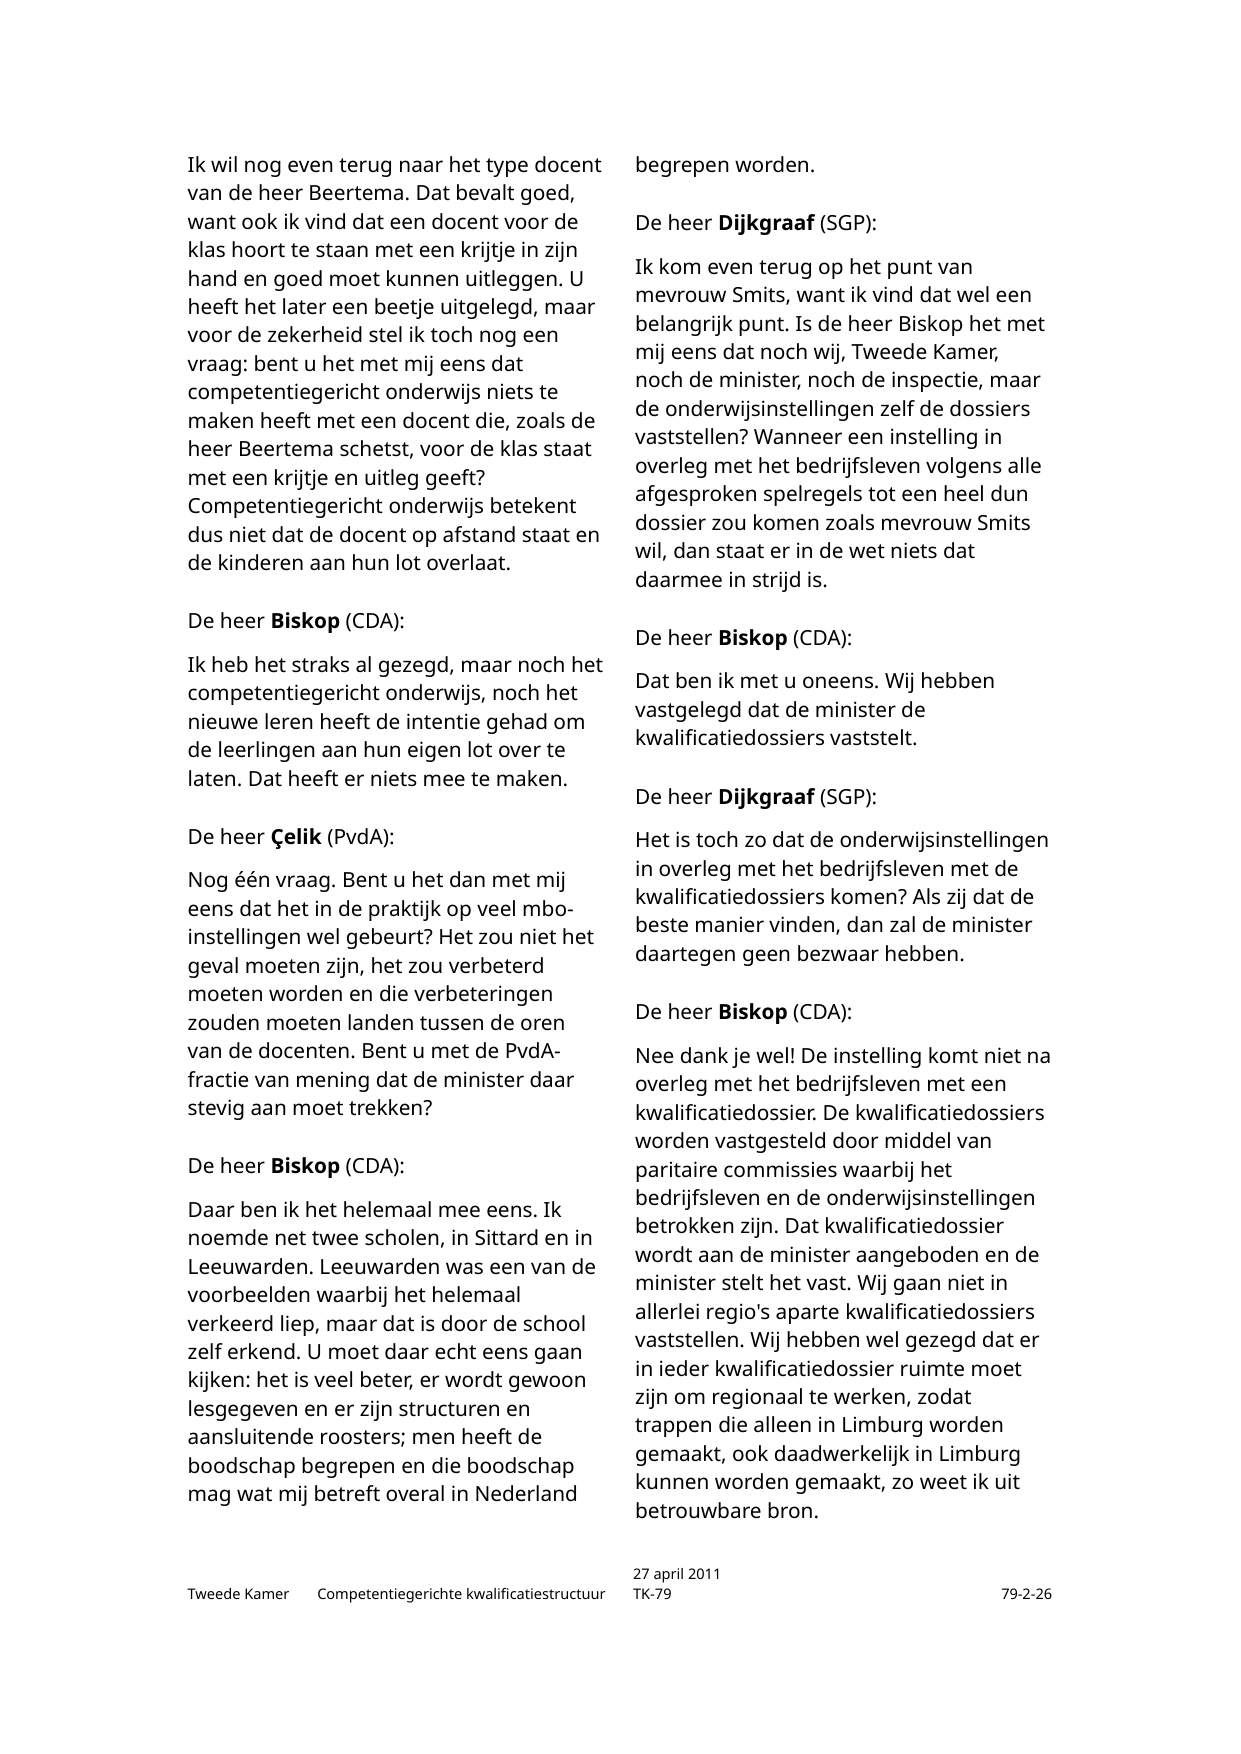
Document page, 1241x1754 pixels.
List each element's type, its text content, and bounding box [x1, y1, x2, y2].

text begrepen worden. [635, 150, 1053, 178]
text De heer Biskop (CDA): [187, 1152, 605, 1180]
text De heer Biskop (CDA): [187, 607, 605, 635]
text De heer Biskop (CDA): [635, 997, 1053, 1026]
text Nee dank je wel! De instelling komt niet na overleg met het bedrijfsleven met een kwalificatiedossier. De kwalificatiedossiers worden vastgesteld door middel van paritaire commissies waarbij het bedrijfsleven en de onderwijsinstellingen betrokken zijn. Dat kwalificatiedossier wordt aan de minister aangeboden en de minister stelt het vast. Wij gaan niet in allerlei regio's aparte kwalificatiedossiers vaststellen. Wij hebben wel gezegd dat er in ieder kwalificatiedossier ruimte moet zijn om regionaal te werken, zodat trappen die alleen in Limburg worden gemaakt, ook daadwerkelijk in Limburg kunnen worden gemaakt, zo weet ik uit betrouwbare bron. [635, 1041, 1053, 1524]
text Nog één vraag. Bent u het dan met mij eens dat het in de praktijk op veel mbo-instellingen wel gebeurt? Het zou niet het geval moeten zijn, het zou verbeterd moeten worden en die verbeteringen zouden moeten landen tussen de oren van de docenten. Bent u met de PvdA-fractie van mening dat de minister daar stevig aan moet trekken? [187, 866, 605, 1122]
text De heer Çelik (PvdA): [187, 822, 605, 851]
text Daar ben ik het helemaal mee eens. Ik noemde net twee scholen, in Sittard en in Leeuwarden. Leeuwarden was een van de voorbeelden waarbij het helemaal verkeerd liep, maar dat is door de school zelf erkend. U moet daar echt eens gaan kijken: het is veel beter, er wordt gewoon lesgegeven en er zijn structuren en aansluitende roosters; men heeft de boodschap begrepen en die boodschap mag wat mij betreft overal in Nederland [187, 1195, 605, 1508]
text De heer Dijkgraaf (SGP): [635, 208, 1053, 237]
text Dat ben ik met u oneens. Wij hebben vastgelegd dat de minister de kwalificatiedossiers vaststelt. [635, 667, 1053, 752]
text Ik kom even terug op het punt van mevrouw Smits, want ik vind dat wel een belangrijk punt. Is de heer Biskop het met mij eens dat noch wij, Tweede Kamer, noch de minister, noch de inspectie, maar de onderwijsinstellingen zelf de dossiers vaststellen? Wanneer een instelling in overleg met het bedrijfsleven volgens alle afgesproken spelregels tot een heel dun dossier zou komen zoals mevrouw Smits wil, dan staat er in de wet niets dat daarmee in strijd is. [635, 252, 1053, 593]
text De heer Biskop (CDA): [635, 623, 1053, 652]
text Het is toch zo dat de onderwijsinstellingen in overleg met het bedrijfsleven met de kwalificatiedossiers komen? Als zij dat de beste manier vinden, dan zal de minister daartegen geen bezwaar hebben. [635, 825, 1053, 967]
text De heer Dijkgraaf (SGP): [635, 782, 1053, 810]
text Ik wil nog even terug naar het type docent van de heer Beertema. Dat bevalt goed, want ook ik vind dat een docent voor de klas hoort te staan met een krijtje in zijn hand en goed moet kunnen uitleggen. U heeft het later een beetje uitgelegd, maar voor de zekerheid stel ik toch nog een vraag: bent u het met mij eens dat competentiegericht onderwijs niets te maken heeft met een docent die, zoals de heer Beertema schetst, voor de klas staat met een krijtje en uitleg geeft? Competentiegericht onderwijs betekent dus niet dat de docent op afstand staat en de kinderen aan hun lot overlaat. [187, 150, 605, 577]
text Ik heb het straks al gezegd, maar noch het competentiegericht onderwijs, noch het nieuwe leren heeft de intentie gehad om de leerlingen aan hun eigen lot over te laten. Dat heeft er niets mee te maken. [187, 650, 605, 792]
